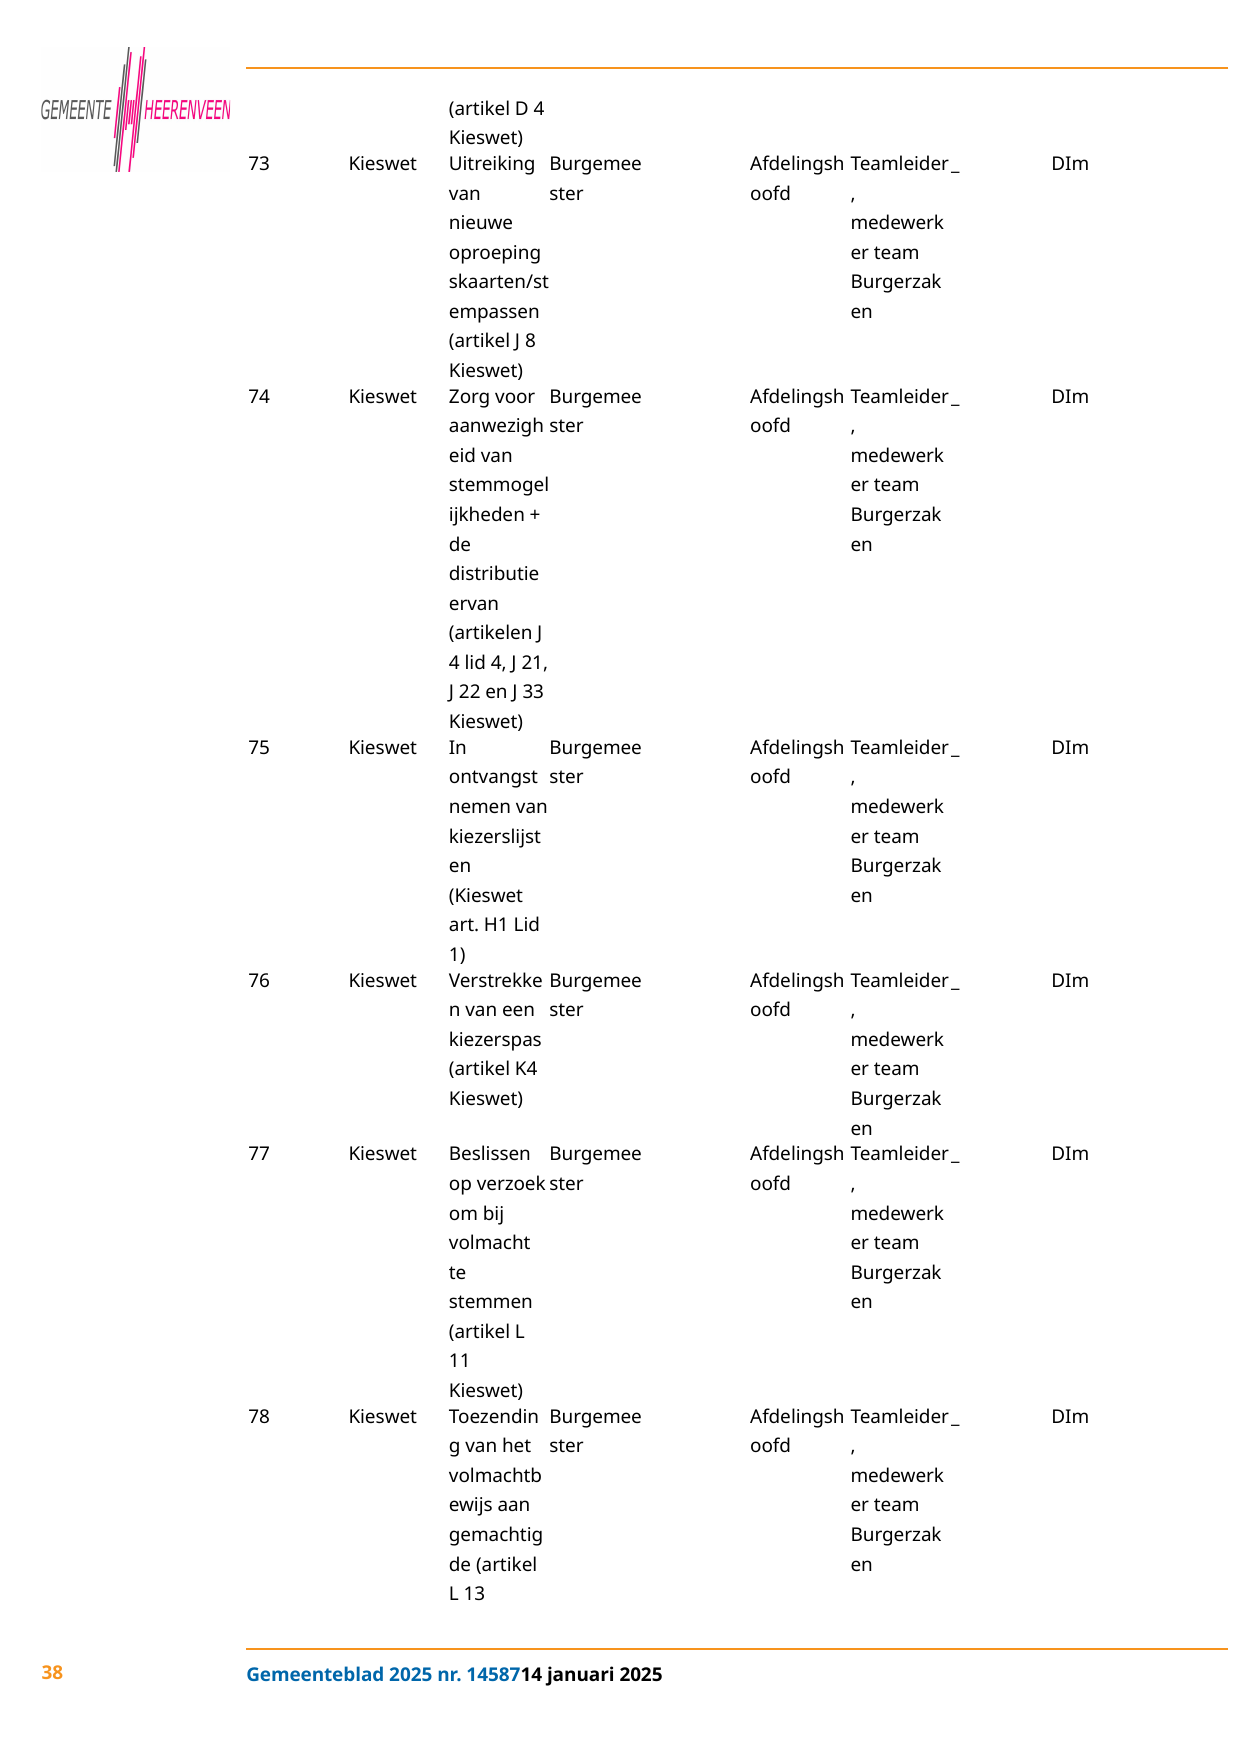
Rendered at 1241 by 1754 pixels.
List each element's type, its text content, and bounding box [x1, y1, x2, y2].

table_cell [549, 95, 649, 150]
table_cell [750, 95, 850, 150]
table_cell [650, 1403, 750, 1606]
table_cell [650, 967, 750, 1141]
table_cell 77 [248, 1141, 348, 1403]
table_cell Kieswet [348, 1403, 449, 1606]
table_cell Burgemeester [549, 1141, 649, 1403]
table_cell DIm [1051, 967, 1152, 1141]
table_cell Kieswet [348, 150, 449, 383]
table_cell Kieswet [348, 967, 449, 1141]
table_cell Afdelingshoofd [750, 150, 850, 383]
table_cell Burgemeester [549, 734, 649, 967]
table_cell Afdelingshoofd [750, 734, 850, 967]
table_cell [951, 95, 1051, 150]
table_cell DIm [1051, 150, 1152, 383]
table_cell _ [951, 734, 1051, 967]
table_cell Teamleider, medewerker team Burgerzaken [850, 150, 951, 383]
table_cell Teamleider, medewerker team Burgerzaken [850, 1403, 951, 1606]
table_cell [850, 95, 951, 150]
table_cell In ontvangst nemen van kiezerslijsten (Kieswet art. H1 Lid 1) [449, 734, 549, 967]
table_cell 78 [248, 1403, 348, 1606]
table_cell Kieswet [348, 734, 449, 967]
table_cell 76 [248, 967, 348, 1141]
table_cell Burgemeester [549, 1403, 649, 1606]
table_cell Burgemeester [549, 967, 649, 1141]
table_cell [650, 95, 750, 150]
table_cell Uitreiking van nieuwe oproepingskaarten/stempassen (artikel J 8 Kieswet) [449, 150, 549, 383]
table_cell Afdelingshoofd [750, 967, 850, 1141]
table_cell DIm [1051, 1403, 1152, 1606]
table_cell Beslissen op verzoek om bij volmacht te stemmen (artikel L 11 Kieswet) [449, 1141, 549, 1403]
table_cell _ [951, 383, 1051, 734]
table_cell [650, 1141, 750, 1403]
table_cell DIm [1051, 734, 1152, 967]
table_cell _ [951, 967, 1051, 1141]
table_cell Teamleider, medewerker team Burgerzaken [850, 967, 951, 1141]
table_cell Zorg voor aanwezigheid van stemmogelijkheden + de distributie ervan (artikelen J 4 lid 4, J 21, J 22 en J 33 Kieswet) [449, 383, 549, 734]
table_cell Afdelingshoofd [750, 383, 850, 734]
table_cell [650, 150, 750, 383]
table_cell [348, 95, 449, 150]
table_cell _ [951, 150, 1051, 383]
picture [41, 47, 231, 172]
table_cell Toezending van het volmachtbewijs aan gemachtigde (artikel L 13 [449, 1403, 549, 1606]
table_cell 75 [248, 734, 348, 967]
table_cell DIm [1051, 1141, 1152, 1403]
table_cell DIm [1051, 383, 1152, 734]
table_cell Afdelingshoofd [750, 1403, 850, 1606]
table_cell Verstrekken van een kiezerspas (artikel K4 Kieswet) [449, 967, 549, 1141]
table_cell 73 [248, 150, 348, 383]
table_cell Kieswet [348, 1141, 449, 1403]
table_cell _ [951, 1403, 1051, 1606]
table_cell Kieswet [348, 383, 449, 734]
table_cell Teamleider, medewerker team Burgerzaken [850, 383, 951, 734]
table_cell Teamleider, medewerker team Burgerzaken [850, 734, 951, 967]
table_cell [650, 383, 750, 734]
table_cell Burgemeester [549, 383, 649, 734]
table_cell Burgemeester [549, 150, 649, 383]
table_cell _ [951, 1141, 1051, 1403]
table_cell [1051, 95, 1152, 150]
table_cell Afdelingshoofd [750, 1141, 850, 1403]
table_cell Teamleider, medewerker team Burgerzaken [850, 1141, 951, 1403]
table_cell [650, 734, 750, 967]
table_cell [248, 95, 348, 150]
table_cell 74 [248, 383, 348, 734]
table_cell (artikel D 4 Kieswet) [449, 95, 549, 150]
